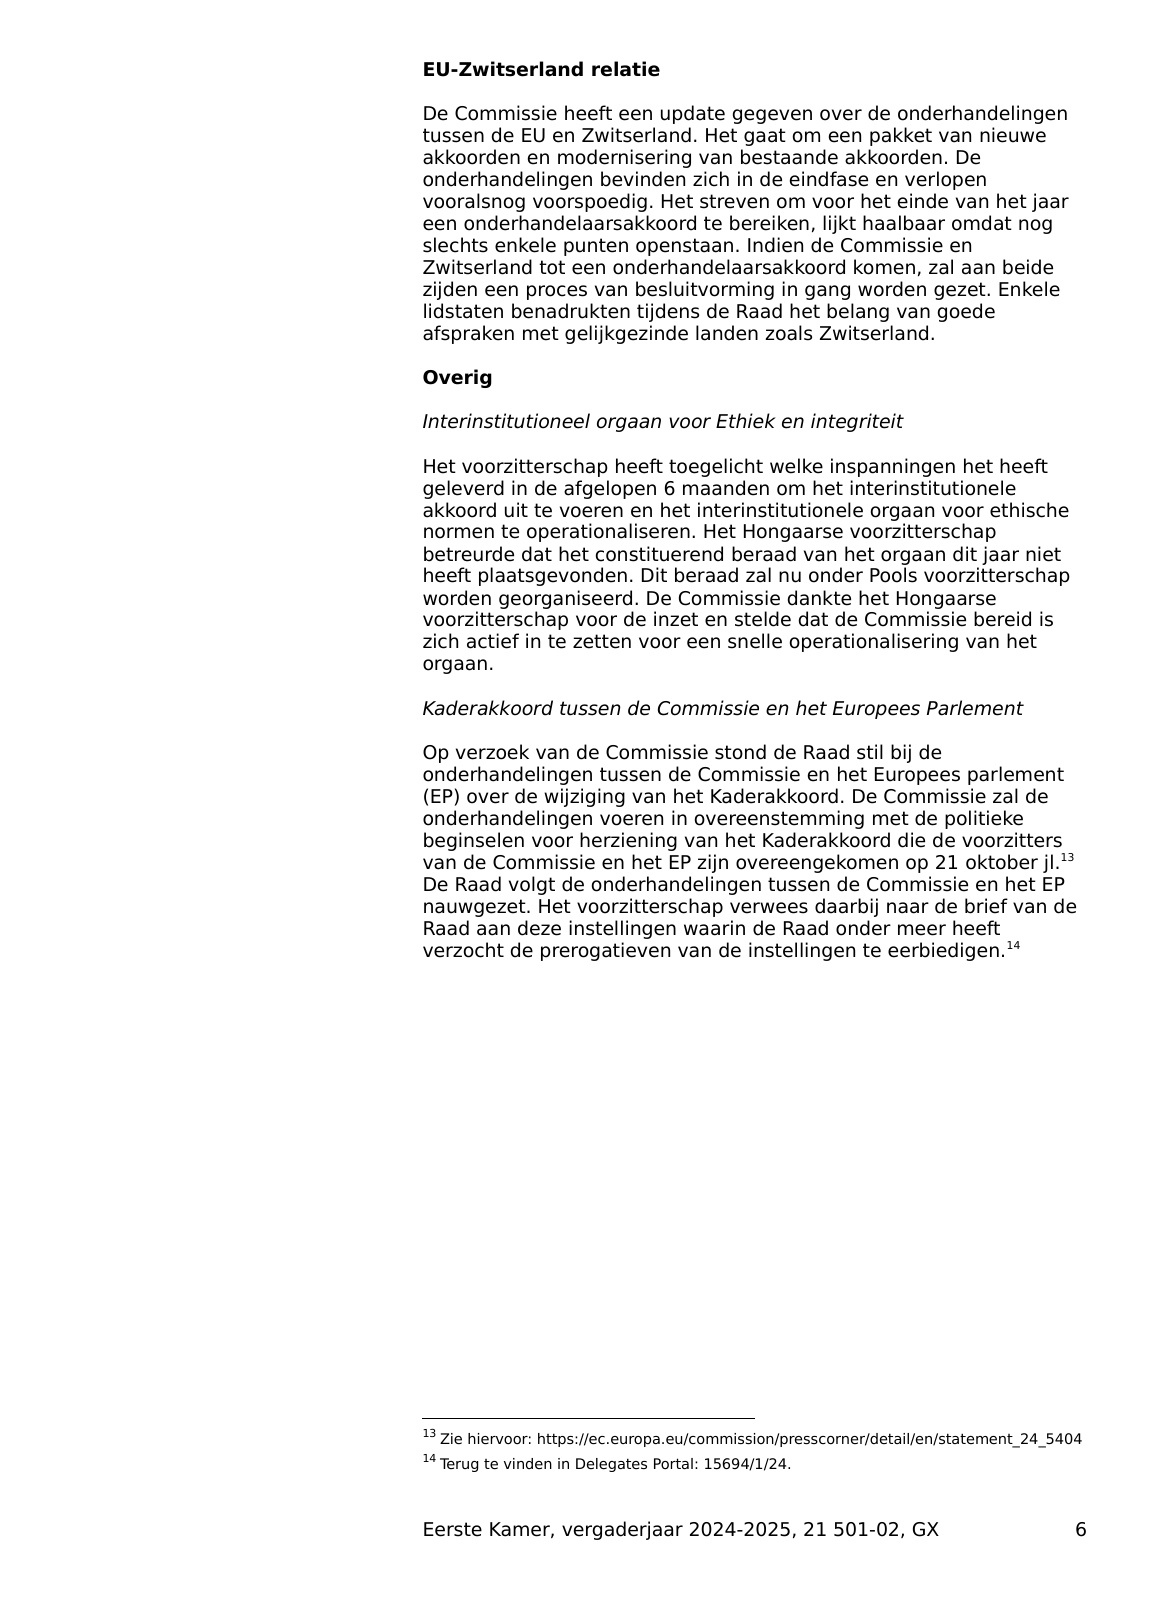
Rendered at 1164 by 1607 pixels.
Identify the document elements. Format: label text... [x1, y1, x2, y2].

text Op verzoek van de Commissie stond de Raad stil bij de onderhandelingen tussen de Commissie en het Europees parlement (EP) over de wijziging van het Kaderakkoord. De Commissie zal de onderhandelingen voeren in overeenstemming met de politieke beginselen voor herziening van het Kaderakkoord die de voorzitters van de Commissie en het EP zijn overeengekomen op 21 oktober jl. [422, 742, 1087, 873]
text Het voorzitterschap heeft toegelicht welke inspanningen het heeft geleverd in de afgelopen 6 maanden om het interinstitutionele akkoord uit te voeren en het interinstitutionele orgaan voor ethische normen te operationaliseren. Het Hongaarse voorzitterschap betreurde dat het constituerend beraad van het orgaan dit jaar niet heeft plaatsgevonden. Dit beraad zal nu onder Pools voorzitterschap worden georganiseerd. De Commissie dankte het Hongaarse voorzitterschap voor de inzet en stelde dat de Commissie bereid is zich actief in te zetten voor een snelle operationalisering van het orgaan. [422, 456, 1087, 675]
text Zie hiervoor: https://ec.europa.eu/commission/presscorner/detail/en/statement_24_5404 [422, 1427, 1087, 1449]
subtitle Interinstitutioneel orgaan voor Ethiek en integriteit [422, 411, 1087, 433]
text De Commissie heeft een update gegeven over de onderhandelingen tussen de EU en Zwitserland. Het gaat om een pakket van nieuwe akkoorden en modernisering van bestaande akkoorden. De onderhandelingen bevinden zich in de eindfase en verlopen vooralsnog voorspoedig. Het streven om voor het einde van het jaar een onderhandelaarsakkoord te bereiken, lijkt haalbaar omdat nog slechts enkele punten openstaan. Indien de Commissie en Zwitserland tot een onderhandelaarsakkoord komen, zal aan beide zijden een proces van besluitvorming in gang worden gezet. Enkele lidstaten benadrukten tijdens de Raad het belang van goede afspraken met gelijkgezinde landen zoals Zwitserland. [422, 103, 1087, 345]
text De Raad volgt de onderhandelingen tussen de Commissie en het EP nauwgezet. Het voorzitterschap verwees daarbij naar de brief van de Raad aan deze instellingen waarin de Raad onder meer heeft verzocht de prerogatieven van de instellingen te eerbiedigen. [422, 873, 1087, 961]
subtitle Overig [422, 367, 1087, 389]
subtitle Kaderakkoord tussen de Commissie en het Europees Parlement [422, 697, 1087, 719]
text Terug te vinden in Delegates Portal: 15694/1/24. [422, 1452, 1087, 1474]
subtitle EU-Zwitserland relatie [422, 59, 1087, 81]
